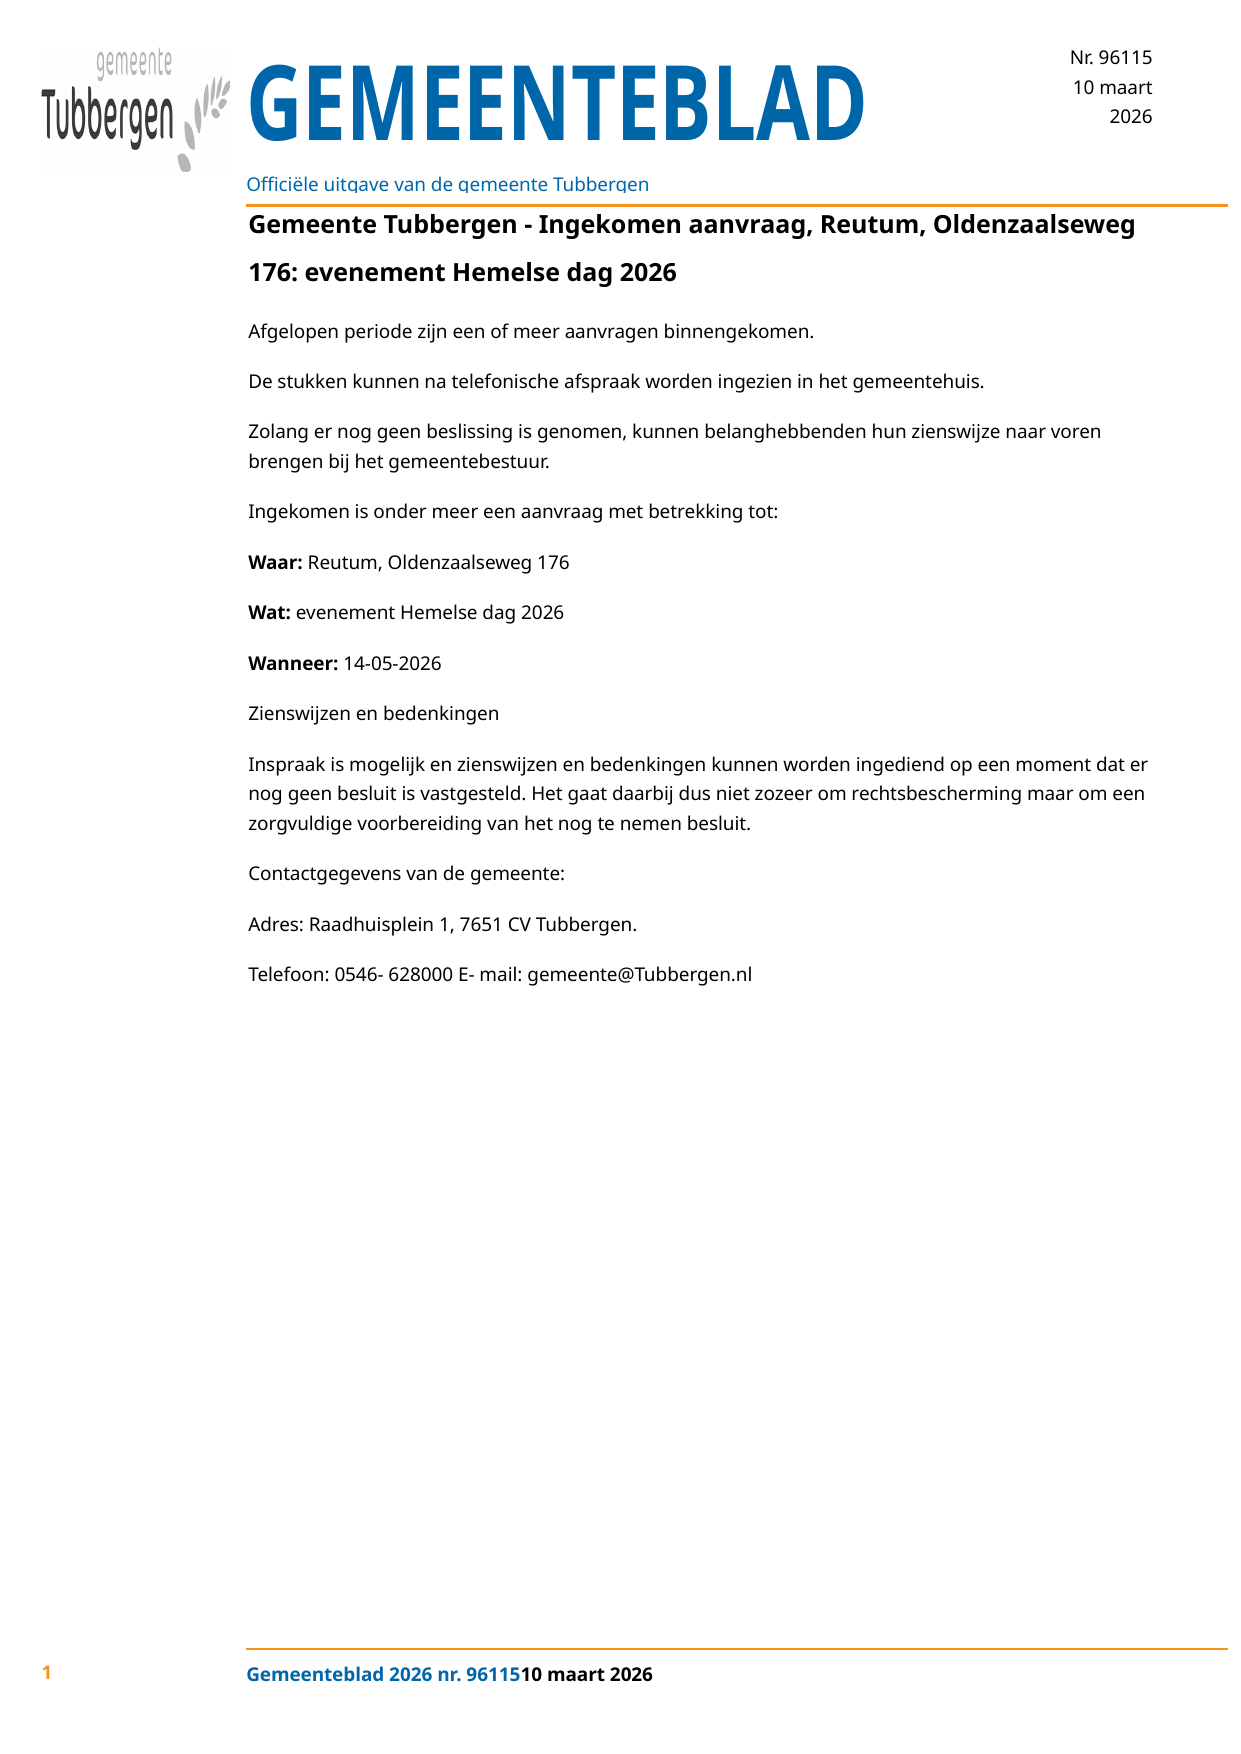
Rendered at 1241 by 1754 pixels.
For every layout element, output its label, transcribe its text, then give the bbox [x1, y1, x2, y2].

text Gemeente Tubbergen - Ingekomen aanvraag, Reutum, Oldenzaalseweg 176: evenement Hemelse dag 2026 [248, 207, 1152, 288]
text Waar: Reutum, Oldenzaalseweg 176 [248, 549, 1152, 575]
text Afgelopen periode zijn een of meer aanvragen binnengekomen. [248, 318, 1152, 344]
text Adres: Raadhuisplein 1, 7651 CV Tubbergen. [248, 911, 1152, 937]
text Zolang er nog geen beslissing is genomen, kunnen belanghebbenden hun zienswijze naar voren brengen bij het gemeentebestuur. [248, 419, 1152, 474]
text Ingekomen is onder meer een aanvraag met betrekking tot: [248, 499, 1152, 524]
picture [41, 47, 231, 172]
text Contactgegevens van de gemeente: [248, 860, 1152, 886]
text Inspraak is mogelijk en zienswijzen en bedenkingen kunnen worden ingediend op een moment dat er nog geen besluit is vastgesteld. Het gaat daarbij dus niet zozeer om rechtsbescherming maar om een zorgvuldige voorbereiding van het nog te nemen besluit. [248, 751, 1152, 836]
text Wat: evenement Hemelse dag 2026 [248, 599, 1152, 625]
text De stukken kunnen na telefonische afspraak worden ingezien in het gemeentehuis. [248, 368, 1152, 394]
text Zienswijzen en bedenkingen [248, 700, 1152, 726]
text Telefoon: 0546- 628000 E- mail: gemeente@Tubbergen.nl [248, 961, 1152, 987]
text Wanneer: 14-05-2026 [248, 650, 1152, 676]
